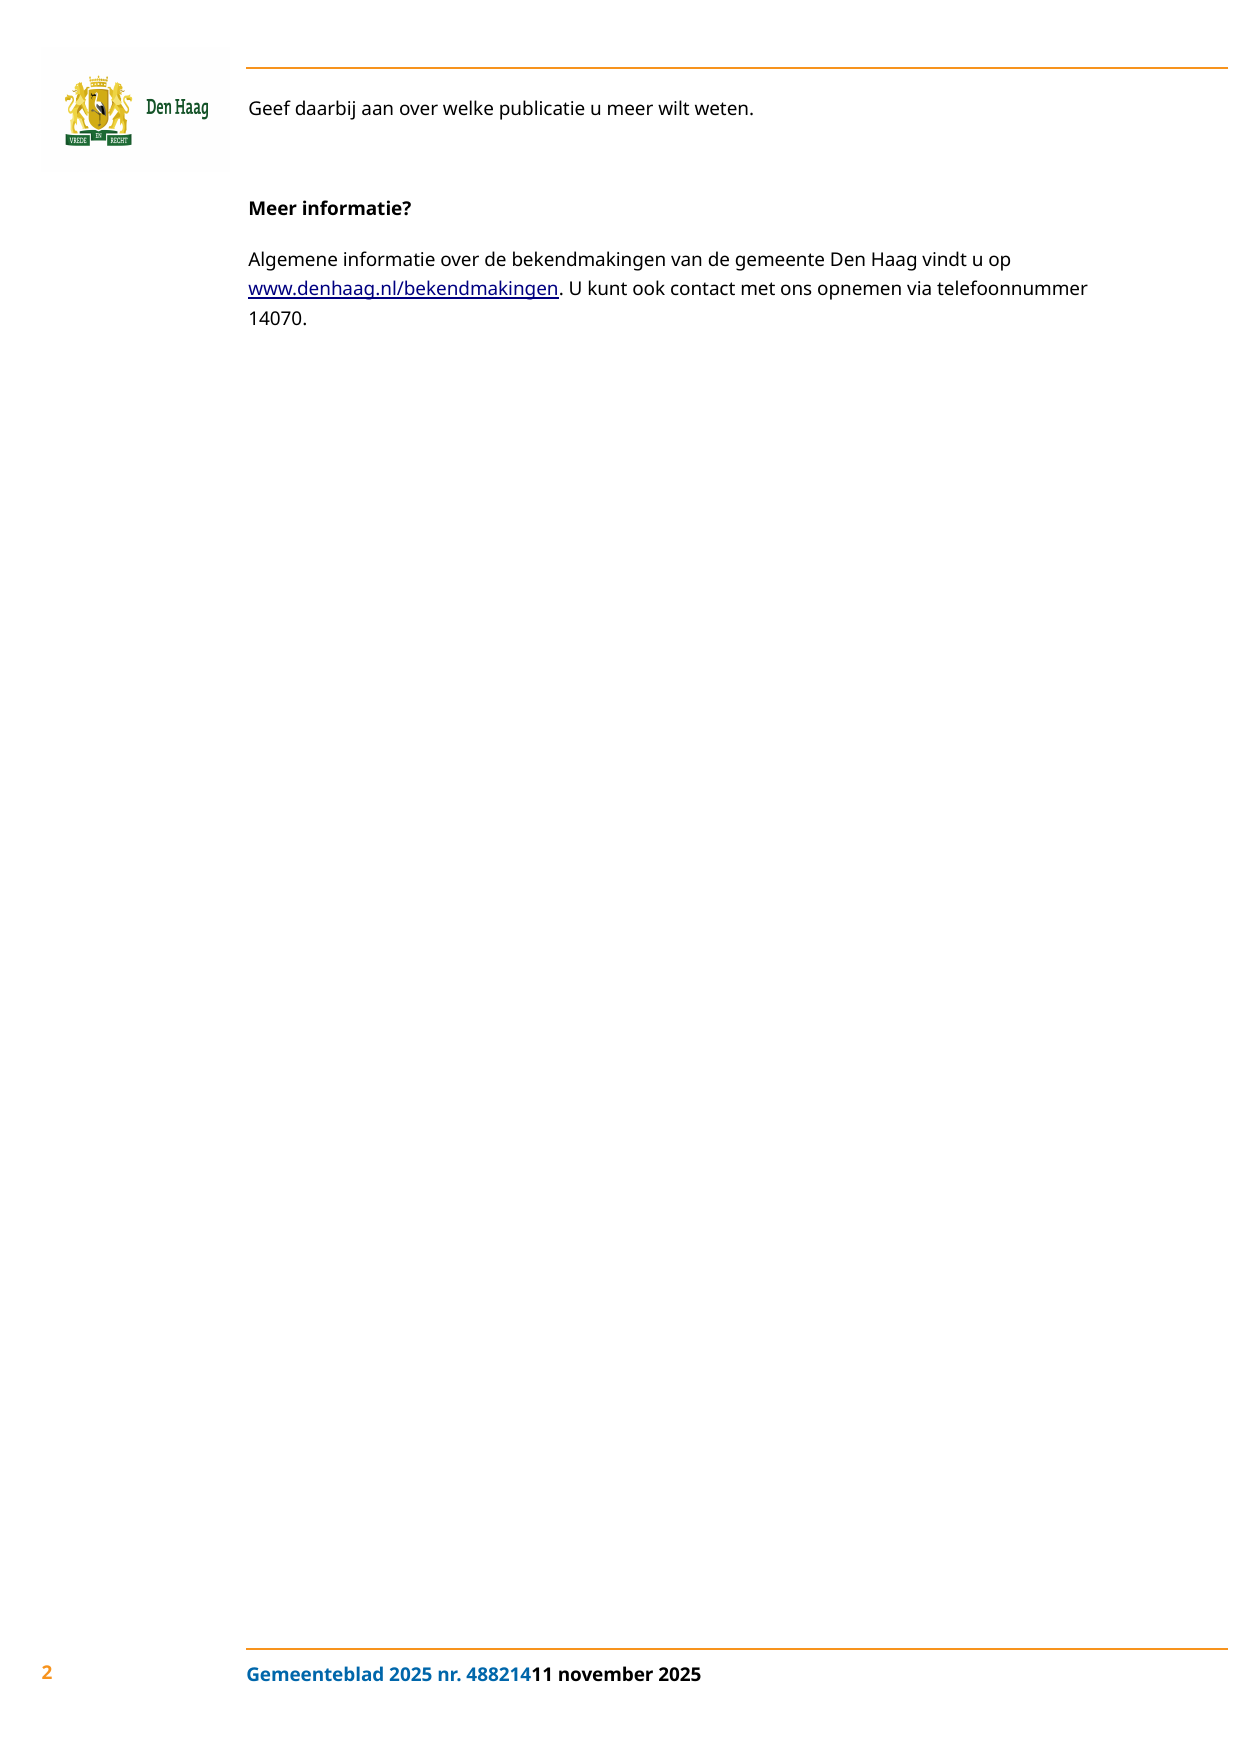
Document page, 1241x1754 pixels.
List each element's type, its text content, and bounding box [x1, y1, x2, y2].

text Algemene informatie over de bekendmakingen van de gemeente Den Haag vindt u op www.denhaag.nl/bekendmakingen. U kunt ook contact met ons opnemen via telefoonnummer 14070. [248, 246, 1152, 331]
text Geef daarbij aan over welke publicatie u meer wilt weten. [248, 95, 1152, 121]
text Meer informatie? [248, 196, 1152, 221]
picture [41, 47, 231, 172]
